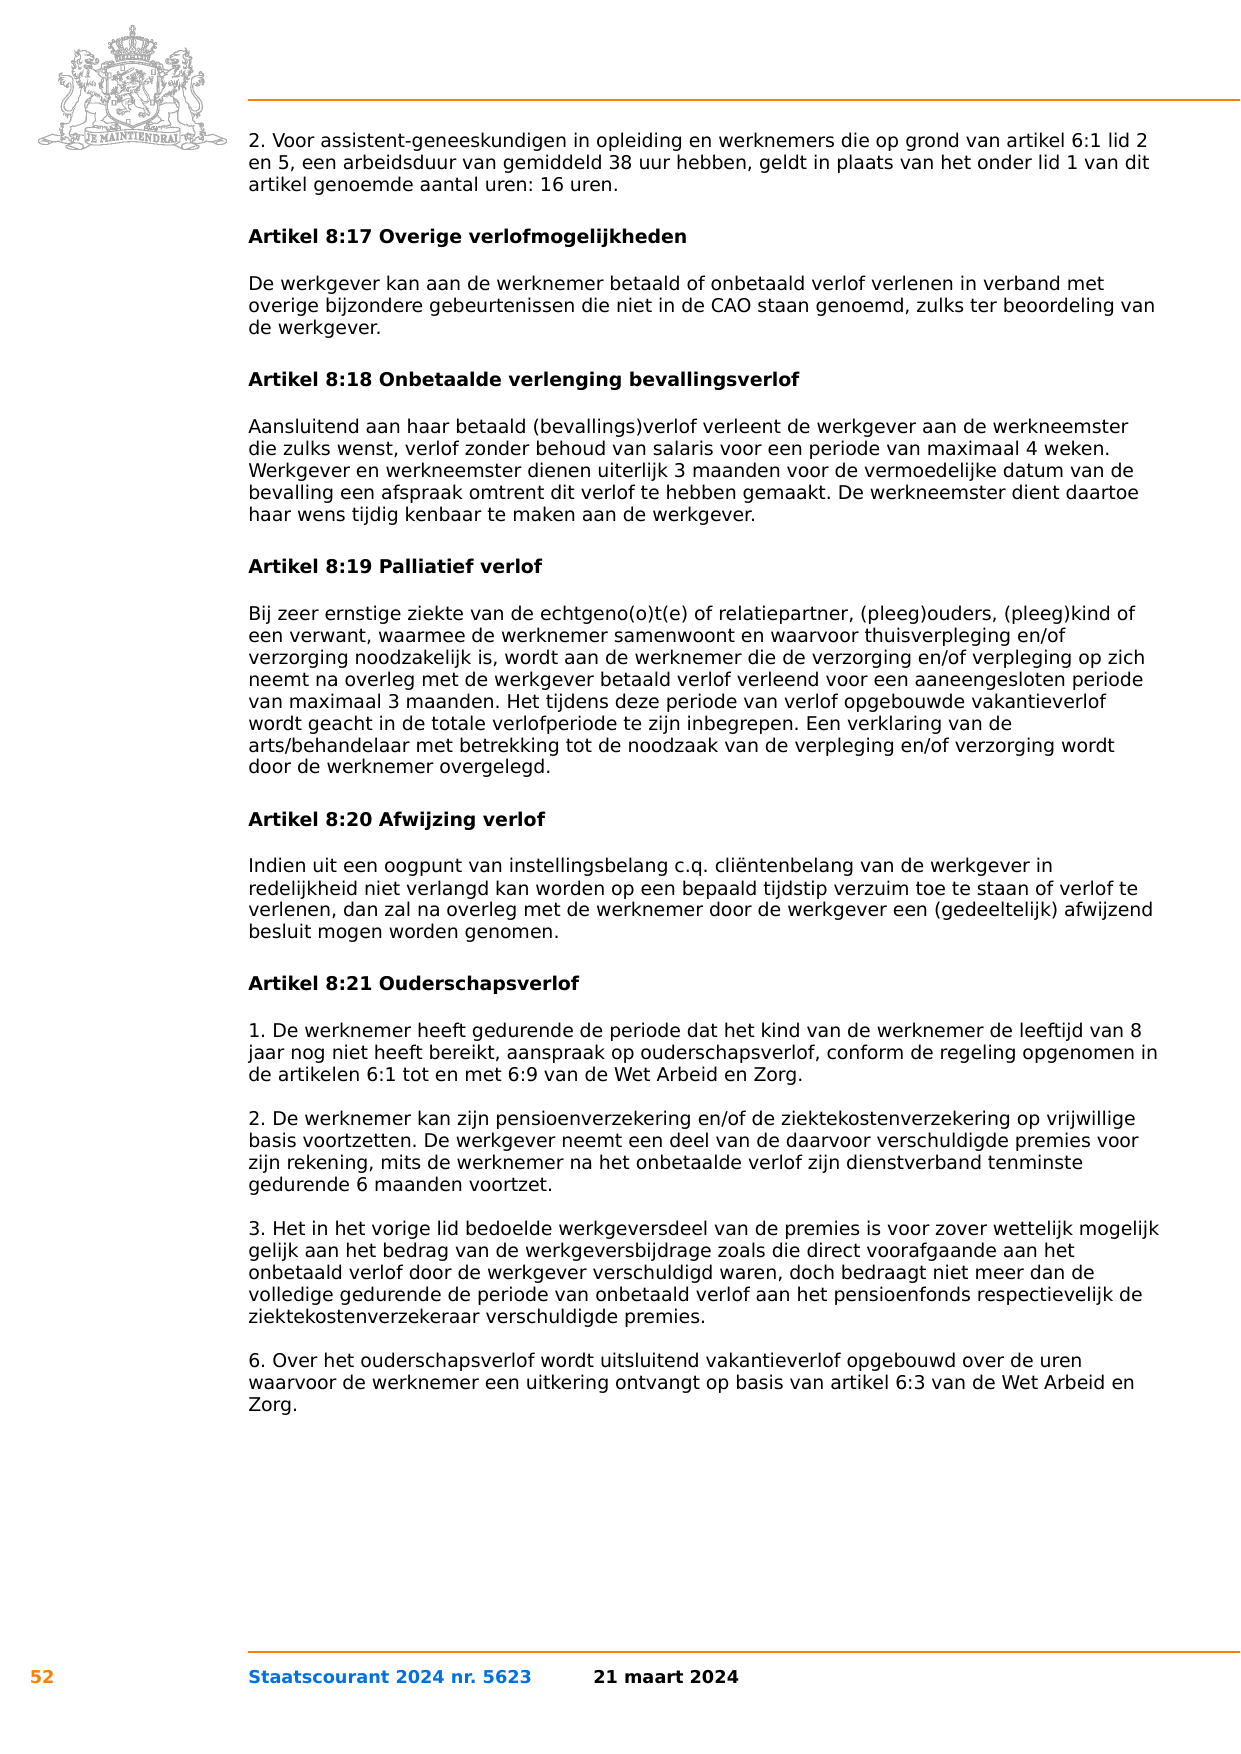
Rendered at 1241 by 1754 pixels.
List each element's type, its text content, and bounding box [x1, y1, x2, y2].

subtitle Artikel 8:19 Palliatief verlof [248, 556, 1163, 578]
text 3. Het in het vorige lid bedoelde werkgeversdeel van de premies is voor zover wettelijk mogelijk gelijk aan het bedrag van de werkgeversbijdrage zoals die direct voorafgaande aan het onbetaald verlof door de werkgever verschuldigd waren, doch bedraagt niet meer dan de volledige gedurende de periode van onbetaald verlof aan het pensioenfonds respectievelijk de ziektekostenverzekeraar verschuldigde premies. [248, 1218, 1163, 1328]
text 1. De werknemer heeft gedurende de periode dat het kind van de werknemer de leeftijd van 8 jaar nog niet heeft bereikt, aanspraak op ouderschapsverlof, conform de regeling opgenomen in de artikelen 6:1 tot en met 6:9 van de Wet Arbeid en Zorg. [248, 1020, 1163, 1086]
picture [38, 25, 227, 150]
subtitle Artikel 8:20 Afwijzing verlof [248, 808, 1163, 830]
text Aansluitend aan haar betaald (bevallings)verlof verleent de werkgever aan de werkneemster die zulks wenst, verlof zonder behoud van salaris voor een periode van maximaal 4 weken. [248, 416, 1163, 460]
subtitle Artikel 8:18 Onbetaalde verlenging bevallingsverlof [248, 369, 1163, 391]
subtitle Artikel 8:17 Overige verlofmogelijkheden [248, 226, 1163, 248]
text Werkgever en werkneemster dienen uiterlijk 3 maanden voor de vermoedelijke datum van de bevalling een afspraak omtrent dit verlof te hebben gemaakt. De werkneemster dient daartoe haar wens tijdig kenbaar te maken aan de werkgever. [248, 460, 1163, 526]
text Bij zeer ernstige ziekte van de echtgeno(o)t(e) of relatiepartner, (pleeg)ouders, (pleeg)kind of een verwant, waarmee de werknemer samenwoont en waarvoor thuisverpleging en/of verzorging noodzakelijk is, wordt aan de werknemer die de verzorging en/of verpleging op zich neemt na overleg met de werkgever betaald verlof verleend voor een aaneengesloten periode van maximaal 3 maanden. Het tijdens deze periode van verlof opgebouwde vakantieverlof wordt geacht in de totale verlofperiode te zijn inbegrepen. Een verklaring van de arts/behandelaar met betrekking tot de noodzaak van de verpleging en/of verzorging wordt door de werknemer overgelegd. [248, 603, 1163, 778]
subtitle Artikel 8:21 Ouderschapsverlof [248, 973, 1163, 995]
text De werkgever kan aan de werknemer betaald of onbetaald verlof verlenen in verband met overige bijzondere gebeurtenissen die niet in de CAO staan genoemd, zulks ter beoordeling van de werkgever. [248, 273, 1163, 339]
text Indien uit een oogpunt van instellingsbelang c.q. cliëntenbelang van de werkgever in redelijkheid niet verlangd kan worden op een bepaald tijdstip verzuim toe te staan of verlof te verlenen, dan zal na overleg met de werknemer door de werkgever een (gedeeltelijk) afwijzend besluit mogen worden genomen. [248, 855, 1163, 943]
text 2. De werknemer kan zijn pensioenverzekering en/of de ziektekostenverzekering op vrijwillige basis voortzetten. De werkgever neemt een deel van de daarvoor verschuldigde premies voor zijn rekening, mits de werknemer na het onbetaalde verlof zijn dienstverband tenminste gedurende 6 maanden voortzet. [248, 1108, 1163, 1196]
text 6. Over het ouderschapsverlof wordt uitsluitend vakantieverlof opgebouwd over de uren waarvoor de werknemer een uitkering ontvangt op basis van artikel 6:3 van de Wet Arbeid en Zorg. [248, 1350, 1163, 1416]
text 2. Voor assistent-geneeskundigen in opleiding en werknemers die op grond van artikel 6:1 lid 2 en 5, een arbeidsduur van gemiddeld 38 uur hebben, geldt in plaats van het onder lid 1 van dit artikel genoemde aantal uren: 16 uren. [248, 130, 1163, 196]
